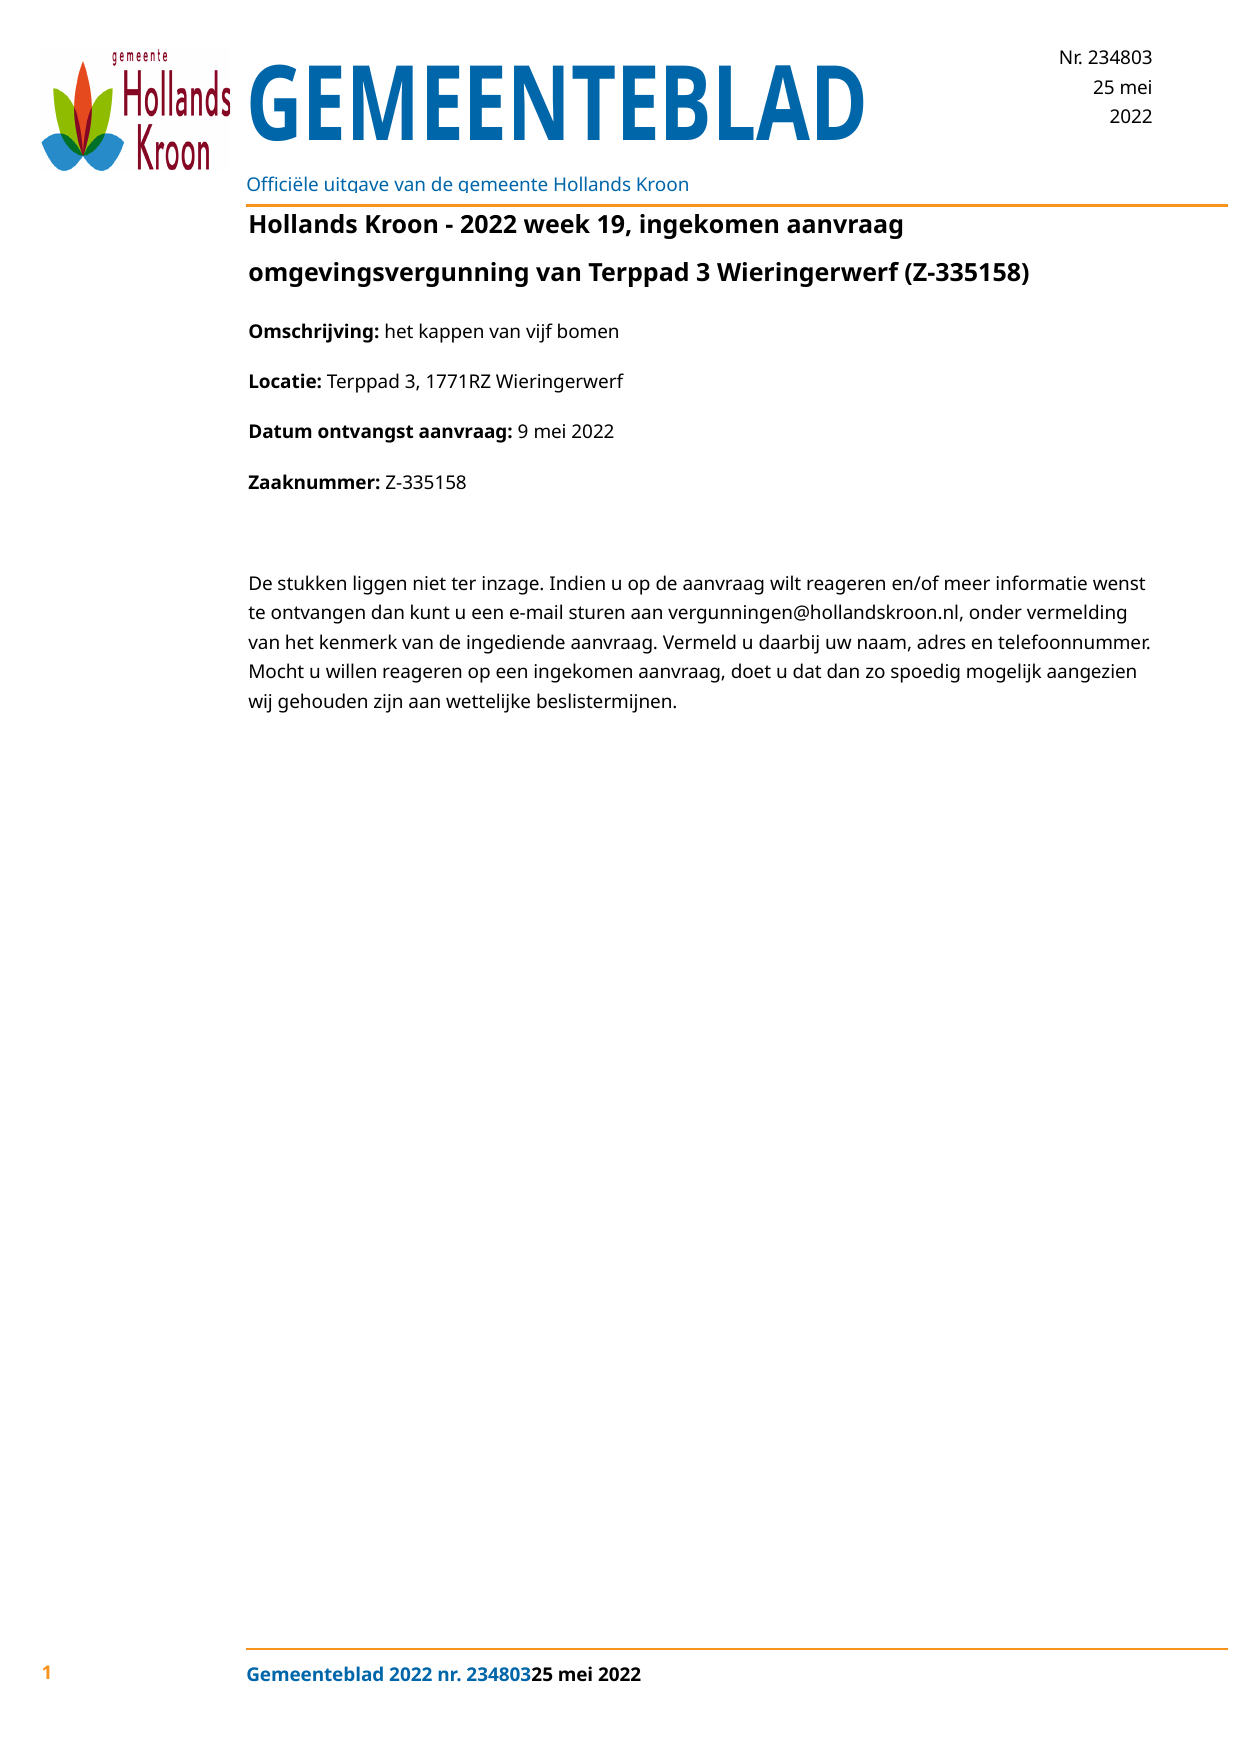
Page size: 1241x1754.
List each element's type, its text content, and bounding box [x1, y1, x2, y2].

text Omschrijving: het kappen van vijf bomen [248, 318, 1152, 344]
picture [41, 47, 231, 172]
text Datum ontvangst aanvraag: 9 mei 2022 [248, 419, 1152, 444]
text De stukken liggen niet ter inzage. Indien u op de aanvraag wilt reageren en/of meer informatie wenst te ontvangen dan kunt u een e-mail sturen aan vergunningen@hollandskroon.nl, onder vermelding van het kenmerk van de ingediende aanvraag. Vermeld u daarbij uw naam, adres en telefoonnummer. Mocht u willen reageren op een ingekomen aanvraag, doet u dat dan zo spoedig mogelijk aangezien wij gehouden zijn aan wettelijke beslistermijnen. [248, 570, 1152, 714]
text Zaaknummer: Z-335158 [248, 469, 1152, 495]
text Locatie: Terppad 3, 1771RZ Wieringerwerf [248, 368, 1152, 394]
text Hollands Kroon - 2022 week 19, ingekomen aanvraag omgevingsvergunning van Terppad 3 Wieringerwerf (Z-335158) [248, 207, 1152, 288]
